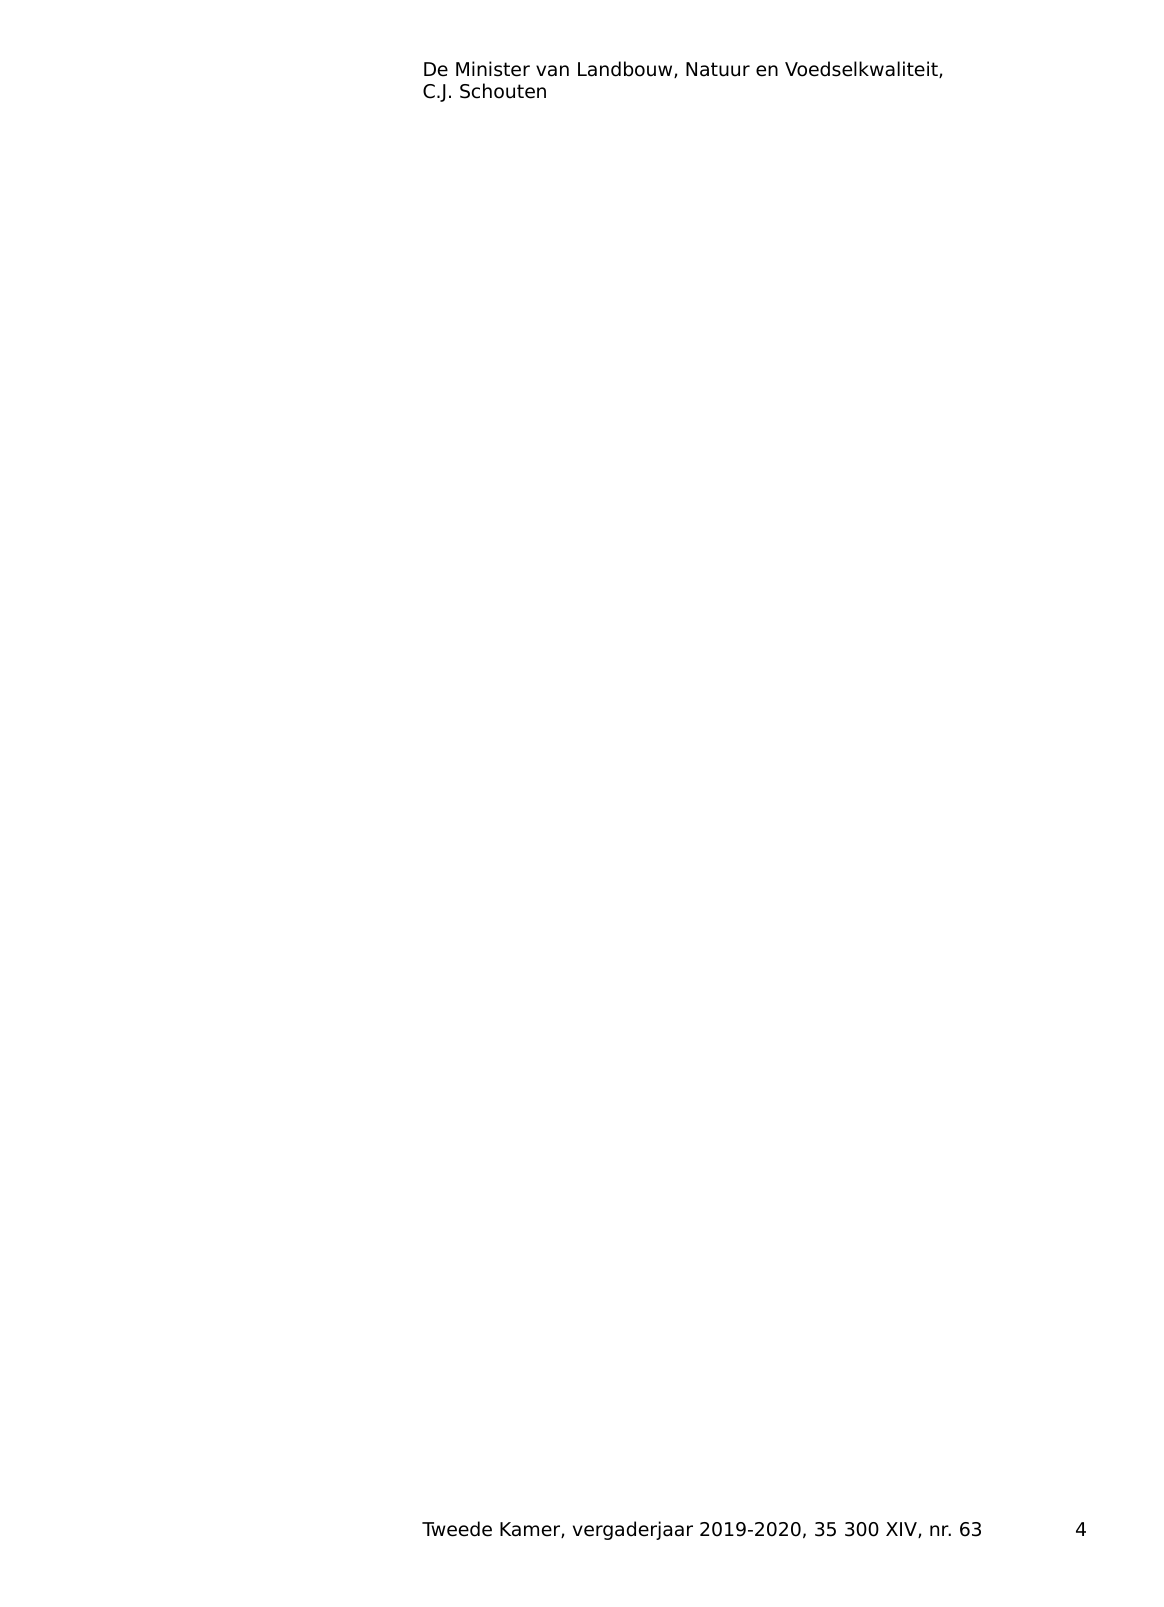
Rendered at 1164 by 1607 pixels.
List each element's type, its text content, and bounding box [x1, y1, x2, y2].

text De Minister van Landbouw, Natuur en Voedselkwaliteit, C.J. Schouten [422, 59, 1087, 103]
